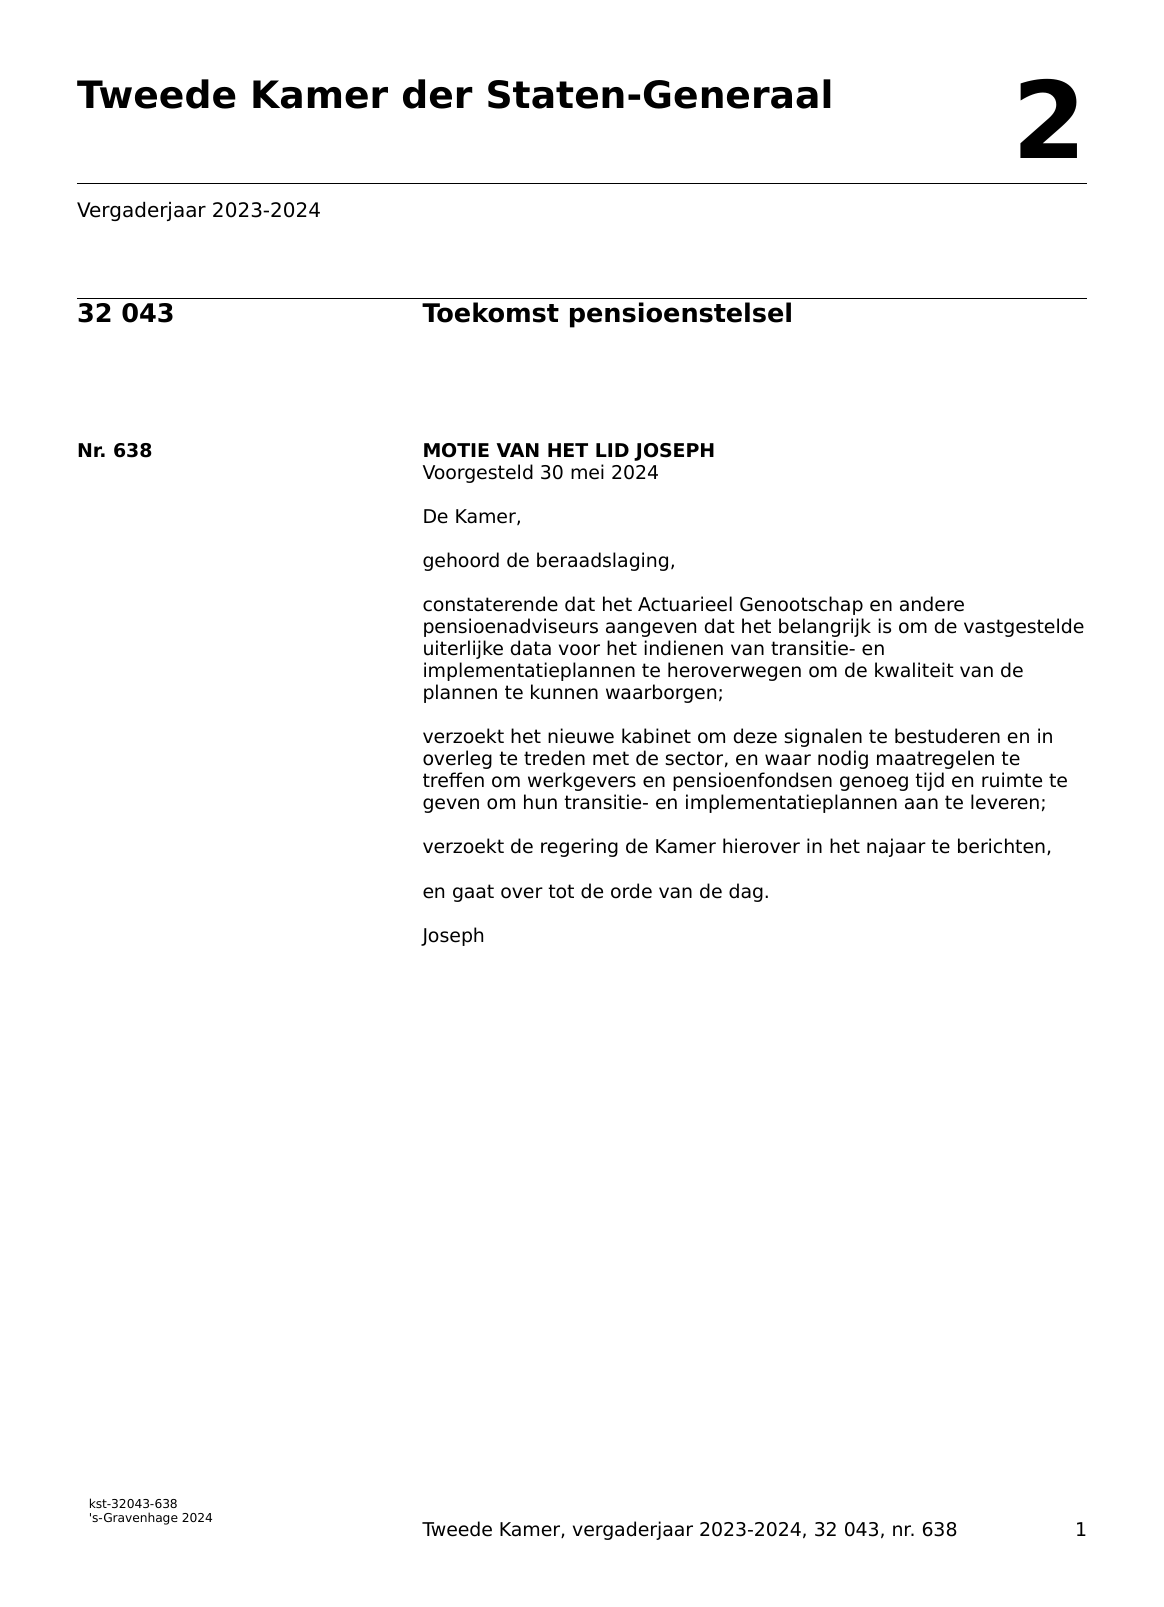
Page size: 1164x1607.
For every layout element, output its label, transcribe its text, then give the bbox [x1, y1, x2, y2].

text verzoekt het nieuwe kabinet om deze signalen te bestuderen en in overleg te treden met de sector, en waar nodig maatregelen te treffen om werkgevers en pensioenfondsen genoeg tijd en ruimte te geven om hun transitie- en implementatieplannen aan te leveren; [422, 726, 1087, 814]
text 's-Gravenhage 2024 [88, 1511, 323, 1525]
subtitle Nr. 638 MOTIE VAN HET LID JOSEPH [77, 440, 1087, 462]
text constaterende dat het Actuarieel Genootschap en andere pensioenadviseurs aangeven dat het belangrijk is om de vastgestelde uiterlijke data voor het indienen van transitie- en implementatieplannen te heroverwegen om de kwaliteit van de plannen te kunnen waarborgen; [422, 594, 1087, 704]
table_cell Vergaderjaar 2023-2024 [77, 184, 1087, 298]
table_header Tweede Kamer der Staten-Generaal [77, 59, 886, 183]
text Joseph [422, 925, 1087, 947]
text en gaat over tot de orde van de dag. [422, 881, 1087, 902]
text gehoord de beraadslaging, [422, 550, 1087, 572]
subtitle 32 043 Toekomst pensioenstelsel [77, 299, 1087, 329]
text De Kamer, [422, 506, 1087, 528]
text Voorgesteld 30 mei 2024 [422, 462, 1087, 484]
text kst-32043-638 [88, 1497, 323, 1511]
text verzoekt de regering de Kamer hierover in het najaar te berichten, [422, 836, 1087, 858]
table_header 2 [886, 59, 1087, 183]
